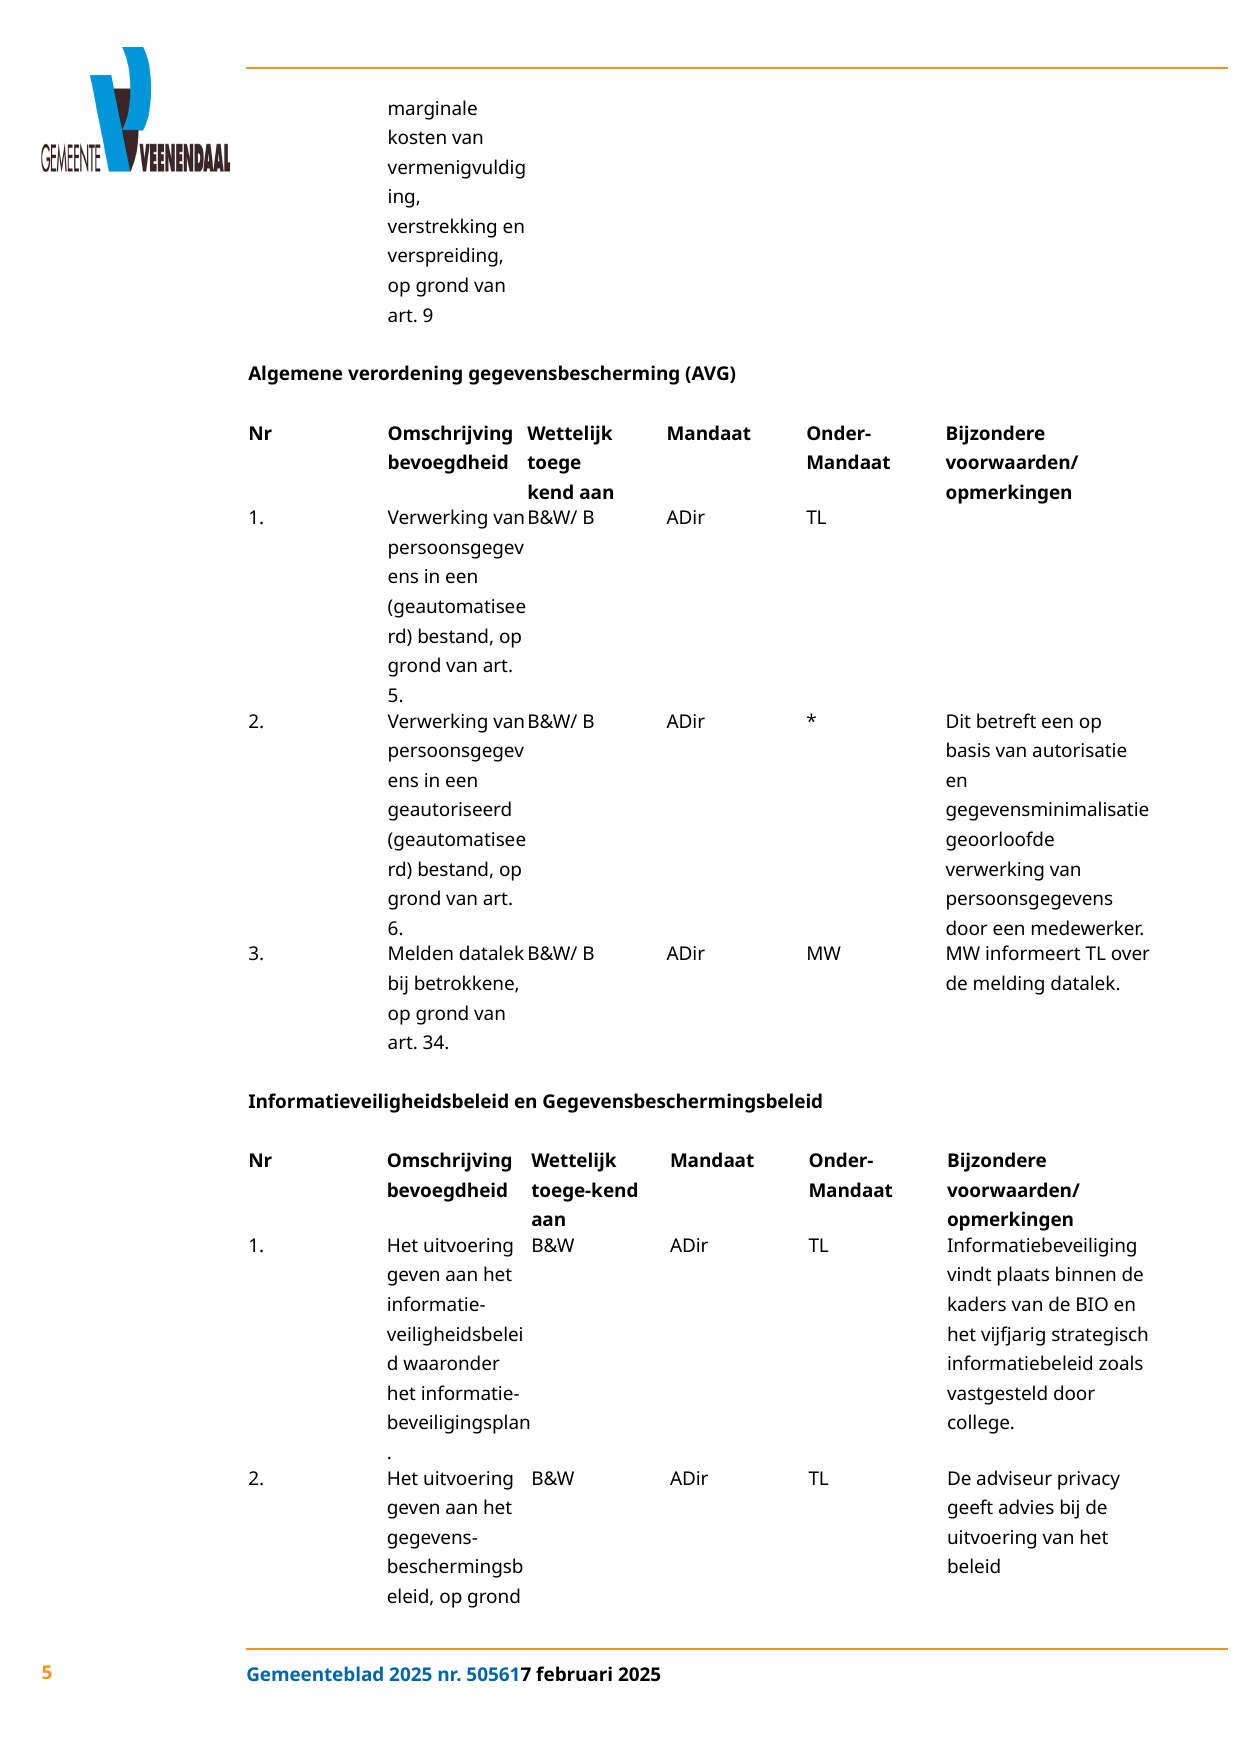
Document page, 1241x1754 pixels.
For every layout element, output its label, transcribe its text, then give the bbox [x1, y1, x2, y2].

table_cell 1. [248, 505, 387, 708]
table_cell Melden datalek bij betrokkene, op grond van art. 34. [388, 941, 527, 1055]
table_cell [527, 95, 666, 328]
table_cell MW [806, 941, 945, 1055]
table_cell [945, 505, 1152, 708]
table_cell TL [806, 505, 945, 708]
picture [123, 47, 231, 172]
table_header Onder- Mandaat [808, 1147, 947, 1232]
table_cell [806, 95, 945, 328]
table_header Bijzondere voorwaarden/ opmerkingen [945, 420, 1152, 504]
table_header Mandaat [670, 1147, 808, 1232]
table_header Omschrijving bevoegdheid [388, 420, 527, 504]
table_cell TL [808, 1232, 947, 1465]
table_cell [666, 95, 806, 328]
text Algemene verordening gegevensbescherming (AVG) [248, 360, 1152, 386]
table_header Mandaat [666, 420, 806, 504]
table_cell TL [808, 1465, 947, 1609]
table_header Omschrijving bevoegdheid [387, 1147, 531, 1232]
table_cell MW informeert TL over de melding datalek. [945, 941, 1152, 1055]
table_header Onder- Mandaat [806, 420, 945, 504]
table_cell ADir [666, 505, 806, 708]
table_cell ADir [666, 708, 806, 941]
table_header Nr [248, 420, 387, 504]
table_cell Het uitvoering geven aan het informatie-veiligheidsbeleid waaronder het informatie-beveiligingsplan. [387, 1232, 531, 1465]
table_cell 3. [248, 941, 387, 1055]
picture [41, 47, 130, 172]
table_cell 2. [248, 1465, 387, 1609]
table_cell ADir [666, 941, 806, 1055]
table_cell Verwerking van persoonsgegevens in een geautoriseerd (geautomatiseerd) bestand, op grond van art. 6. [388, 708, 527, 941]
table_cell * [806, 708, 945, 941]
table_cell 2. [248, 708, 387, 941]
table_cell Verwerking van persoonsgegevens in een (geautomatiseerd) bestand, op grond van art. 5. [388, 505, 527, 708]
table_cell Het uitvoering geven aan het gegevens-beschermingsbeleid, op grond [387, 1465, 531, 1609]
table_cell B&W [531, 1232, 670, 1465]
table_cell [248, 95, 387, 328]
table_header Wettelijk toege kend aan [527, 420, 666, 504]
table_cell Informatiebeveiliging vindt plaats binnen de kaders van de BIO en het vijfjarig strategisch informatiebeleid zoals vastgesteld door college. [947, 1232, 1152, 1465]
text Informatieveiligheidsbeleid en Gegevensbeschermingsbeleid [248, 1088, 1152, 1114]
table_cell ADir [670, 1465, 808, 1609]
table_cell ADir [670, 1232, 808, 1465]
table_header Bijzondere voorwaarden/ opmerkingen [947, 1147, 1152, 1232]
table_cell B&W [531, 1465, 670, 1609]
table_header Nr [248, 1147, 387, 1232]
table_cell [945, 95, 1152, 328]
table_cell De adviseur privacy geeft advies bij de uitvoering van het beleid [947, 1465, 1152, 1609]
table_cell 1. [248, 1232, 387, 1465]
table_header Wettelijk toege-kend aan [531, 1147, 670, 1232]
table_cell marginale kosten van vermenigvuldiging, verstrekking en verspreiding, op grond van art. 9 [388, 95, 527, 328]
table_cell B&W/ B [527, 941, 666, 1055]
table_cell B&W/ B [527, 708, 666, 941]
table_cell B&W/ B [527, 505, 666, 708]
table_cell Dit betreft een op basis van autorisatie en gegevensminimalisatie geoorloofde verwerking van persoonsgegevens door een medewerker. [945, 708, 1152, 941]
